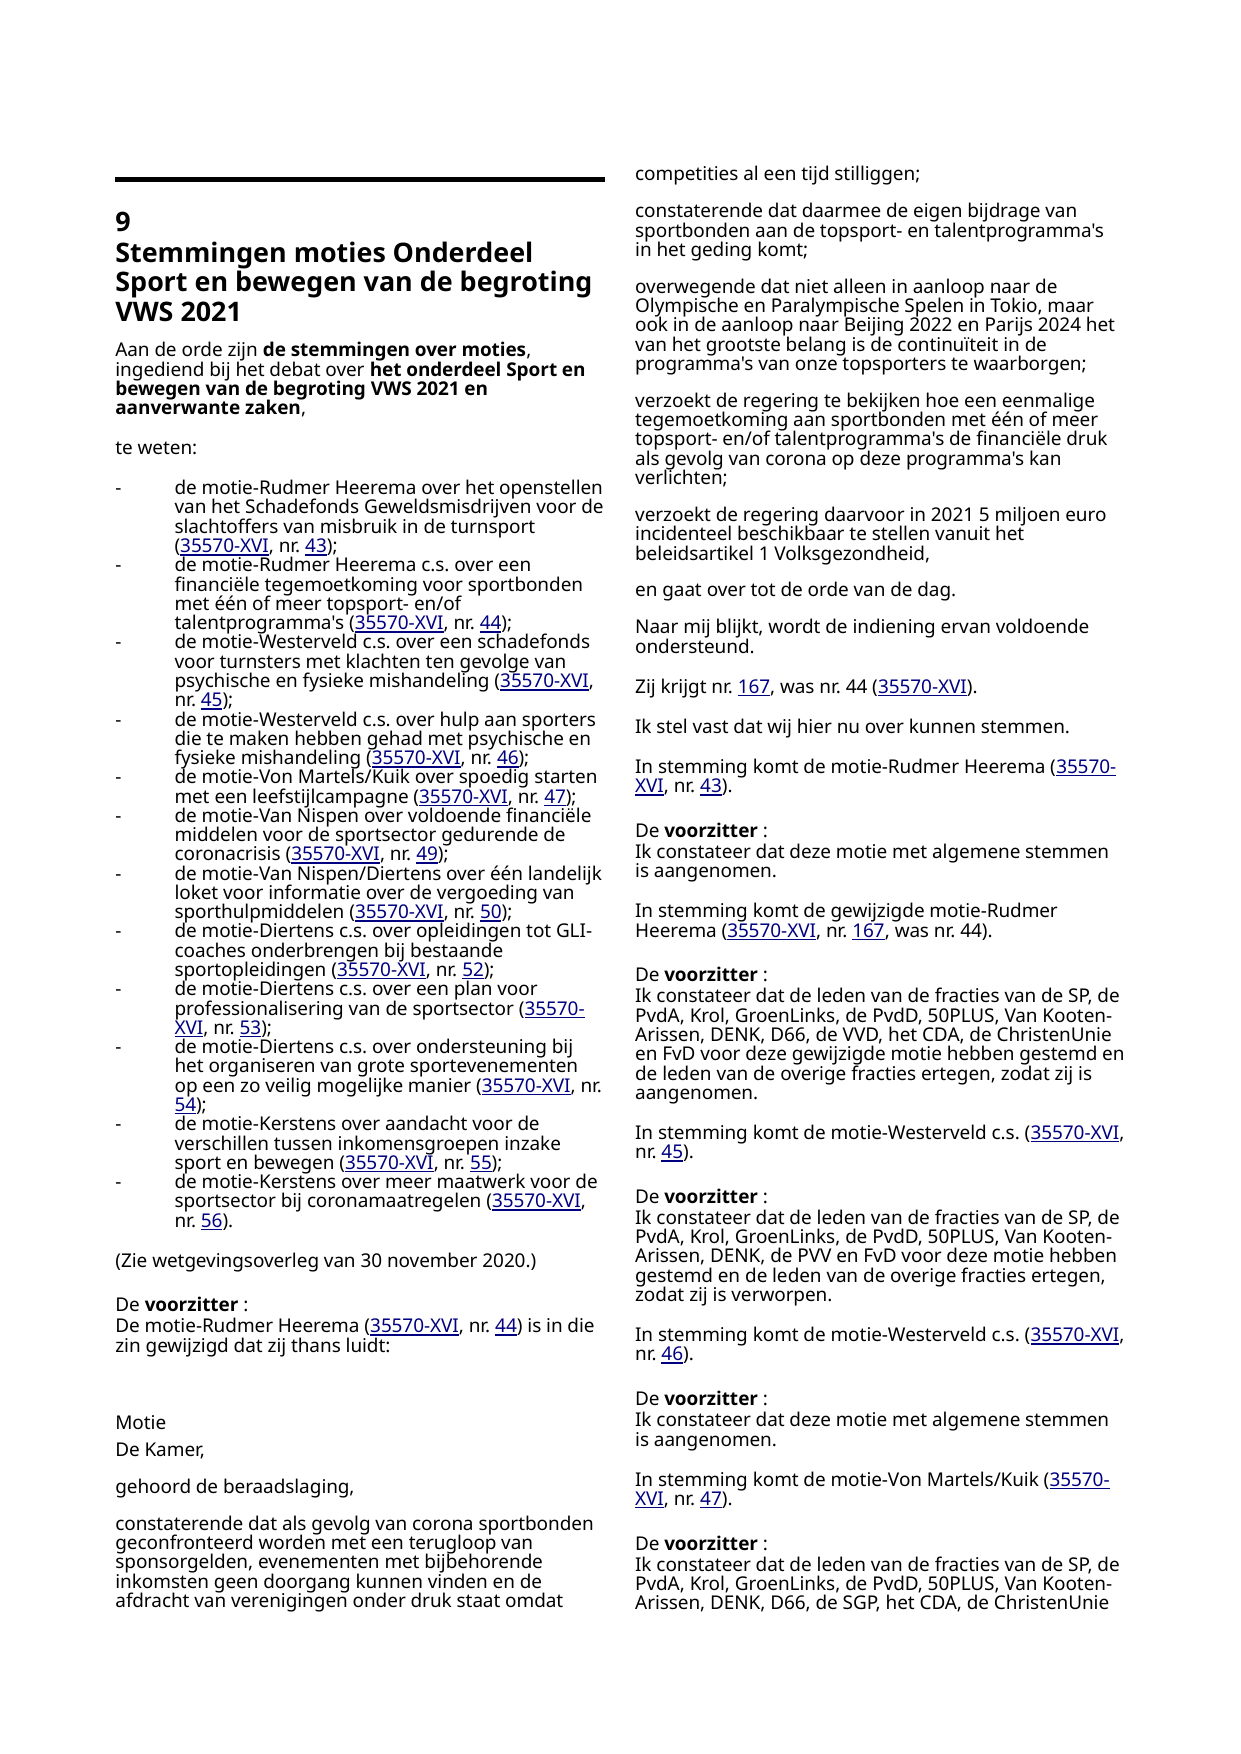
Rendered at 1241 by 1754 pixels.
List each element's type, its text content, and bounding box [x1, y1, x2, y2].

list de motie-Van Nispen over voldoende financiële middelen voor de sportsector gedurende de coronacrisis (35570-XVI, nr. 49); [115, 807, 605, 865]
list de motie-Diertens c.s. over ondersteuning bij het organiseren van grote sportevenementen op een zo veilig mogelijke manier (35570-XVI, nr. 54); [115, 1038, 605, 1115]
list de motie-Diertens c.s. over opleidingen tot GLI-coaches onderbrengen bij bestaande sportopleidingen (35570-XVI, nr. 52); [115, 922, 605, 980]
text constaterende dat als gevolg van corona sportbonden geconfronteerd worden met een terugloop van sponsorgelden, evenementen met bijbehorende inkomsten geen doorgang kunnen vinden en de afdracht van verenigingen onder druk staat omdat [115, 1515, 605, 1611]
text De voorzitter : [635, 817, 1125, 843]
text Ik constateer dat deze motie met algemene stemmen is aangenomen. [635, 1411, 1125, 1450]
text De motie-Rudmer Heerema (35570-XVI, nr. 44) is in die zin gewijzigd dat zij thans luidt: [115, 1317, 605, 1356]
text In stemming komt de motie-Westerveld c.s. (35570-XVI, nr. 45). [635, 1124, 1125, 1162]
list de motie-Diertens c.s. over een plan voor professionalisering van de sportsector (35570-XVI, nr. 53); [115, 980, 605, 1038]
text Stemmingen moties Onderdeel Sport en bewegen van de begroting VWS 2021 [115, 239, 605, 341]
text In stemming komt de motie-Westerveld c.s. (35570-XVI, nr. 46). [635, 1326, 1125, 1365]
list de motie-Van Nispen/Diertens over één landelijk loket voor informatie over de vergoeding van sporthulpmiddelen (35570-XVI, nr. 50); [115, 865, 605, 922]
text De voorzitter : [635, 1183, 1125, 1209]
text constaterende dat daarmee de eigen bijdrage van sportbonden aan de topsport- en talentprogramma's in het geding komt; [635, 202, 1125, 260]
list de motie-Rudmer Heerema over het openstellen van het Schadefonds Geweldsmisdrijven voor de slachtoffers van misbruik in de turnsport (35570-XVI, nr. 43); [115, 479, 605, 556]
text Ik constateer dat de leden van de fracties van de SP, de PvdA, Krol, GroenLinks, de PvdD, 50PLUS, Van Kooten-Arissen, DENK, D66, de SGP, het CDA, de ChristenUnie [635, 1556, 1125, 1613]
text In stemming komt de gewijzigde motie-Rudmer Heerema (35570-XVI, nr. 167, was nr. 44). [635, 902, 1125, 941]
text gehoord de beraadslaging, [115, 1478, 605, 1497]
text De voorzitter : [635, 962, 1125, 987]
text overwegende dat niet alleen in aanloop naar de Olympische en Paralympische Spelen in Tokio, maar ook in de aanloop naar Beijing 2022 en Parijs 2024 het van het grootste belang is de continuïteit in de programma's van onze topsporters te waarborgen; [635, 278, 1125, 374]
text Zij krijgt nr. 167, was nr. 44 (35570-XVI). [635, 678, 1125, 697]
text verzoekt de regering daarvoor in 2021 5 miljoen euro incidenteel beschikbaar te stellen vanuit het beleidsartikel 1 Volksgezondheid, [635, 506, 1125, 564]
text De voorzitter : [635, 1530, 1125, 1556]
text en gaat over tot de orde van de dag. [635, 581, 1125, 601]
text De voorzitter : [115, 1292, 605, 1317]
text Motie [115, 1409, 605, 1435]
text Ik constateer dat de leden van de fracties van de SP, de PvdA, Krol, GroenLinks, de PvdD, 50PLUS, Van Kooten-Arissen, DENK, de PVV en FvD voor deze motie hebben gestemd en de leden van de overige fracties ertegen, zodat zij is verworpen. [635, 1209, 1125, 1305]
text verzoekt de regering te bekijken hoe een eenmalige tegemoetkoming aan sportbonden met één of meer topsport- en/of talentprogramma's de financiële druk als gevolg van corona op deze programma's kan verlichten; [635, 392, 1125, 488]
text In stemming komt de motie-Rudmer Heerema (35570-XVI, nr. 43). [635, 758, 1125, 796]
list de motie-Kerstens over aandacht voor de verschillen tussen inkomensgroepen inzake sport en bewegen (35570-XVI, nr. 55); [115, 1115, 605, 1173]
list de motie-Kerstens over meer maatwerk voor de sportsector bij coronamaatregelen (35570-XVI, nr. 56). [115, 1173, 605, 1231]
list de motie-Westerveld c.s. over een schadefonds voor turnsters met klachten ten gevolge van psychische en fysieke mishandeling (35570-XVI, nr. 45); [115, 633, 605, 711]
text Ik constateer dat deze motie met algemene stemmen is aangenomen. [635, 843, 1125, 881]
text De Kamer, [115, 1441, 605, 1460]
text Aan de orde zijn de stemmingen over moties, ingediend bij het debat over het onderdeel Sport en bewegen van de begroting VWS 2021 en aanverwante zaken, [115, 341, 605, 418]
text Naar mij blijkt, wordt de indiening ervan voldoende ondersteund. [635, 618, 1125, 657]
list de motie-Westerveld c.s. over hulp aan sporters die te maken hebben gehad met psychische en fysieke mishandeling (35570-XVI, nr. 46); [115, 711, 605, 768]
text Ik constateer dat de leden van de fracties van de SP, de PvdA, Krol, GroenLinks, de PvdD, 50PLUS, Van Kooten-Arissen, DENK, D66, de VVD, het CDA, de ChristenUnie en FvD voor deze gewijzigde motie hebben gestemd en de leden van de overige fracties ertegen, zodat zij is aangenomen. [635, 987, 1125, 1103]
text De voorzitter : [635, 1386, 1125, 1411]
text te weten: [115, 439, 605, 458]
text Ik stel vast dat wij hier nu over kunnen stemmen. [635, 718, 1125, 737]
text (Zie wetgevingsoverleg van 30 november 2020.) [115, 1252, 605, 1271]
text In stemming komt de motie-Von Martels/Kuik (35570-XVI, nr. 47). [635, 1471, 1125, 1509]
list de motie-Von Martels/Kuik over spoedig starten met een leefstijlcampagne (35570-XVI, nr. 47); [115, 768, 605, 807]
text competities al een tijd stilliggen; [635, 165, 1125, 184]
text 9 [115, 203, 605, 239]
list de motie-Rudmer Heerema c.s. over een financiële tegemoetkoming voor sportbonden met één of meer topsport- en/of talentprogramma's (35570-XVI, nr. 44); [115, 556, 605, 633]
